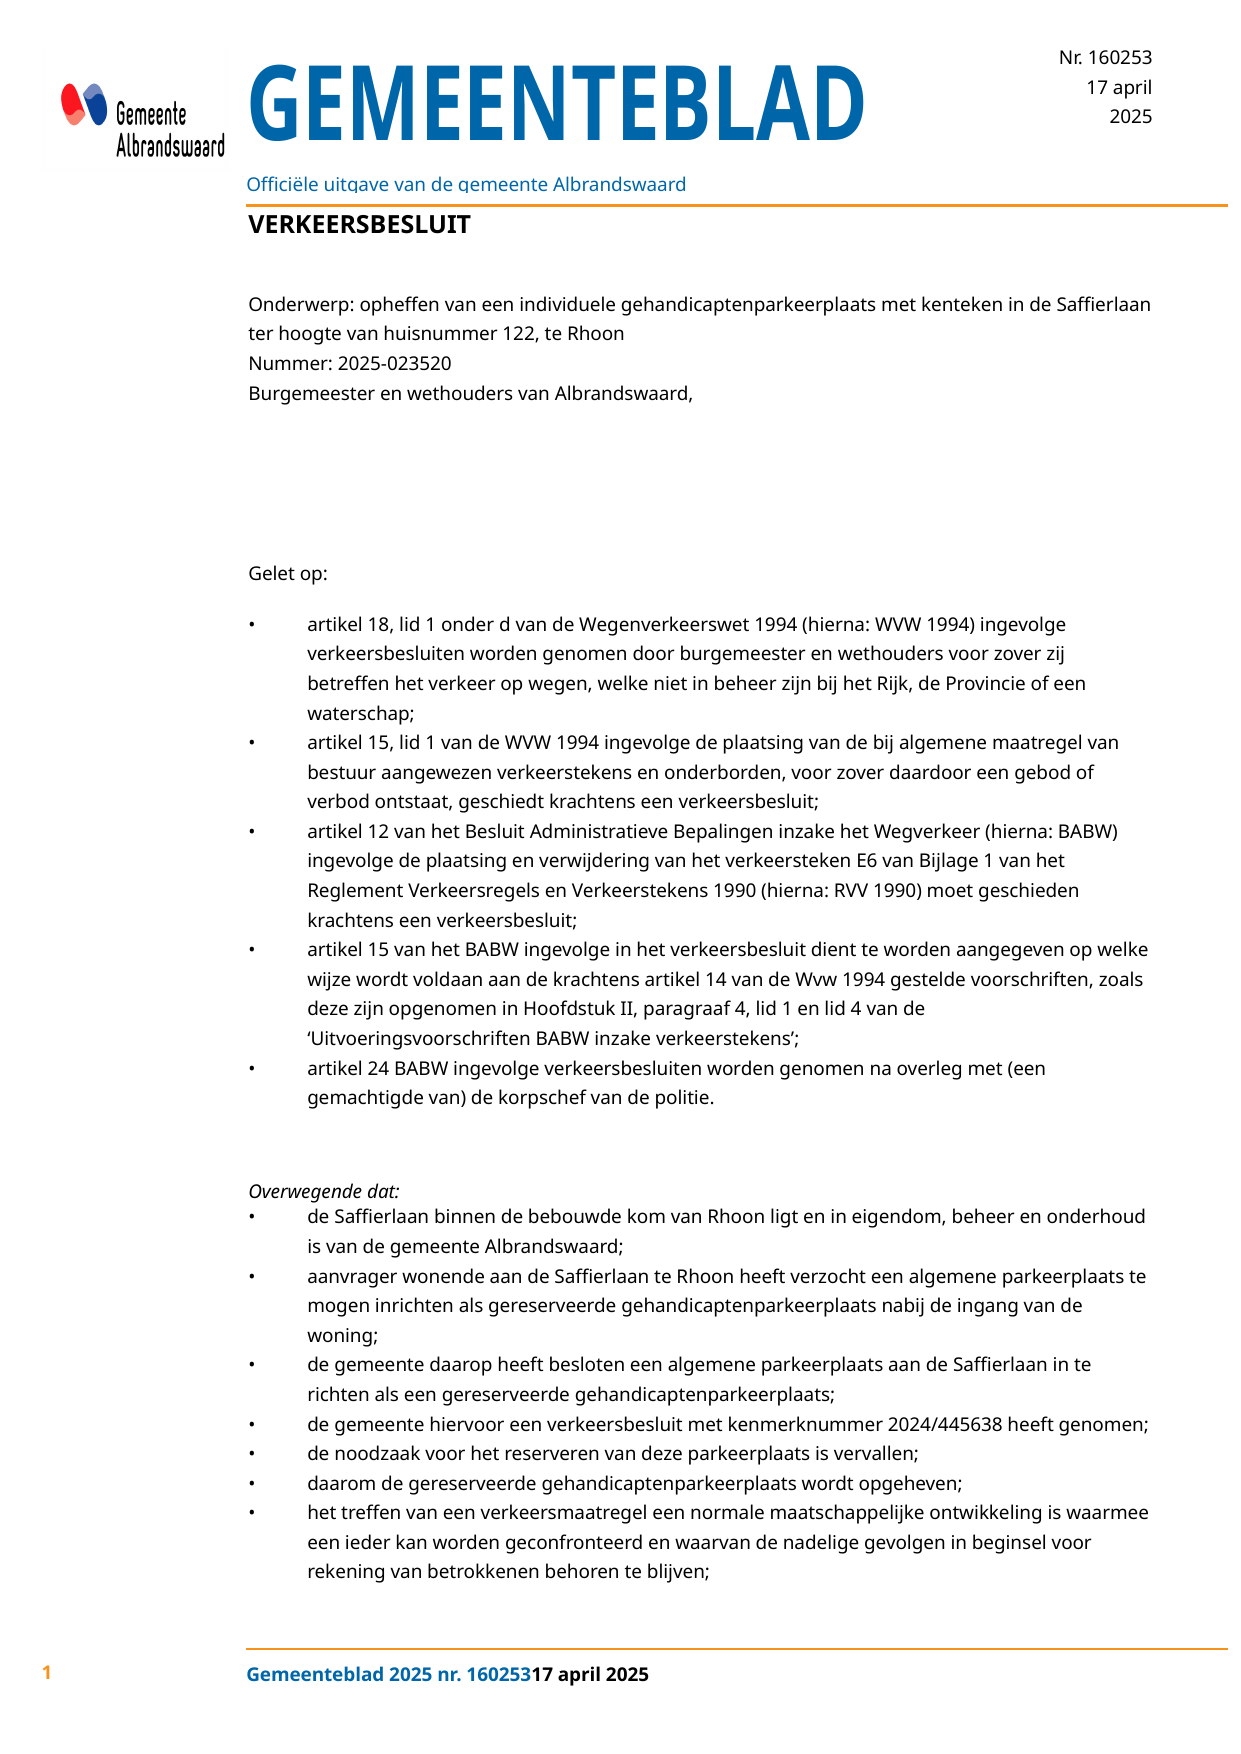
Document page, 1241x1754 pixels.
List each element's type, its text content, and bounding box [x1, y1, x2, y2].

list het treffen van een verkeersmaatregel een normale maatschappelijke ontwikkeling is waarmee een ieder kan worden geconfronteerd en waarvan de nadelige gevolgen in beginsel voor rekening van betrokkenen behoren te blijven; [248, 1499, 1152, 1584]
list artikel 24 BABW ingevolge verkeersbesluiten worden genomen na overleg met (een gemachtigde van) de korpschef van de politie. [248, 1055, 1152, 1110]
text VERKEERSBESLUIT [248, 207, 1152, 241]
picture [41, 47, 231, 172]
text Gelet op: [248, 561, 1152, 586]
list daarom de gereserveerde gehandicaptenparkeerplaats wordt opgeheven; [248, 1470, 1152, 1496]
list de noodzaak voor het reserveren van deze parkeerplaats is vervallen; [248, 1440, 1152, 1466]
text Onderwerp: opheffen van een individuele gehandicaptenparkeerplaats met kenteken in de Saffierlaan ter hoogte van huisnummer 122, te Rhoon [248, 291, 1152, 346]
list artikel 15 van het BABW ingevolge in het verkeersbesluit dient te worden aangegeven op welke wijze wordt voldaan aan de krachtens artikel 14 van de Wvw 1994 gestelde voorschriften, zoals deze zijn opgenomen in Hoofdstuk II, paragraaf 4, lid 1 en lid 4 van de ‘Uitvoeringsvoorschriften BABW inzake verkeerstekens’; [248, 936, 1152, 1051]
list de gemeente hiervoor een verkeersbesluit met kenmerknummer 2024/445638 heeft genomen; [248, 1411, 1152, 1436]
list artikel 12 van het Besluit Administratieve Bepalingen inzake het Wegverkeer (hierna: BABW) ingevolge de plaatsing en verwijdering van het verkeersteken E6 van Bijlage 1 van het Reglement Verkeersregels en Verkeerstekens 1990 (hierna: RVV 1990) moet geschieden krachtens een verkeersbesluit; [248, 818, 1152, 933]
list de Saffierlaan binnen de bebouwde kom van Rhoon ligt en in eigendom, beheer en onderhoud is van de gemeente Albrandswaard; [248, 1204, 1152, 1259]
text Burgemeester en wethouders van Albrandswaard, [248, 380, 1152, 406]
text Overwegende dat: [248, 1178, 1152, 1204]
list aanvrager wonende aan de Saffierlaan te Rhoon heeft verzocht een algemene parkeerplaats te mogen inrichten als gereserveerde gehandicaptenparkeerplaats nabij de ingang van de woning; [248, 1263, 1152, 1348]
list de gemeente daarop heeft besloten een algemene parkeerplaats aan de Saffierlaan in te richten als een gereserveerde gehandicaptenparkeerplaats; [248, 1352, 1152, 1407]
list artikel 18, lid 1 onder d van de Wegenverkeerswet 1994 (hierna: WVW 1994) ingevolge verkeersbesluiten worden genomen door burgemeester en wethouders voor zover zij betreffen het verkeer op wegen, welke niet in beheer zijn bij het Rijk, de Provincie of een waterschap; [248, 611, 1152, 726]
text Nummer: 2025-023520 [248, 350, 1152, 376]
list artikel 15, lid 1 van de WVW 1994 ingevolge de plaatsing van de bij algemene maatregel van bestuur aangewezen verkeerstekens en onderborden, voor zover daardoor een gebod of verbod ontstaat, geschiedt krachtens een verkeersbesluit; [248, 729, 1152, 814]
